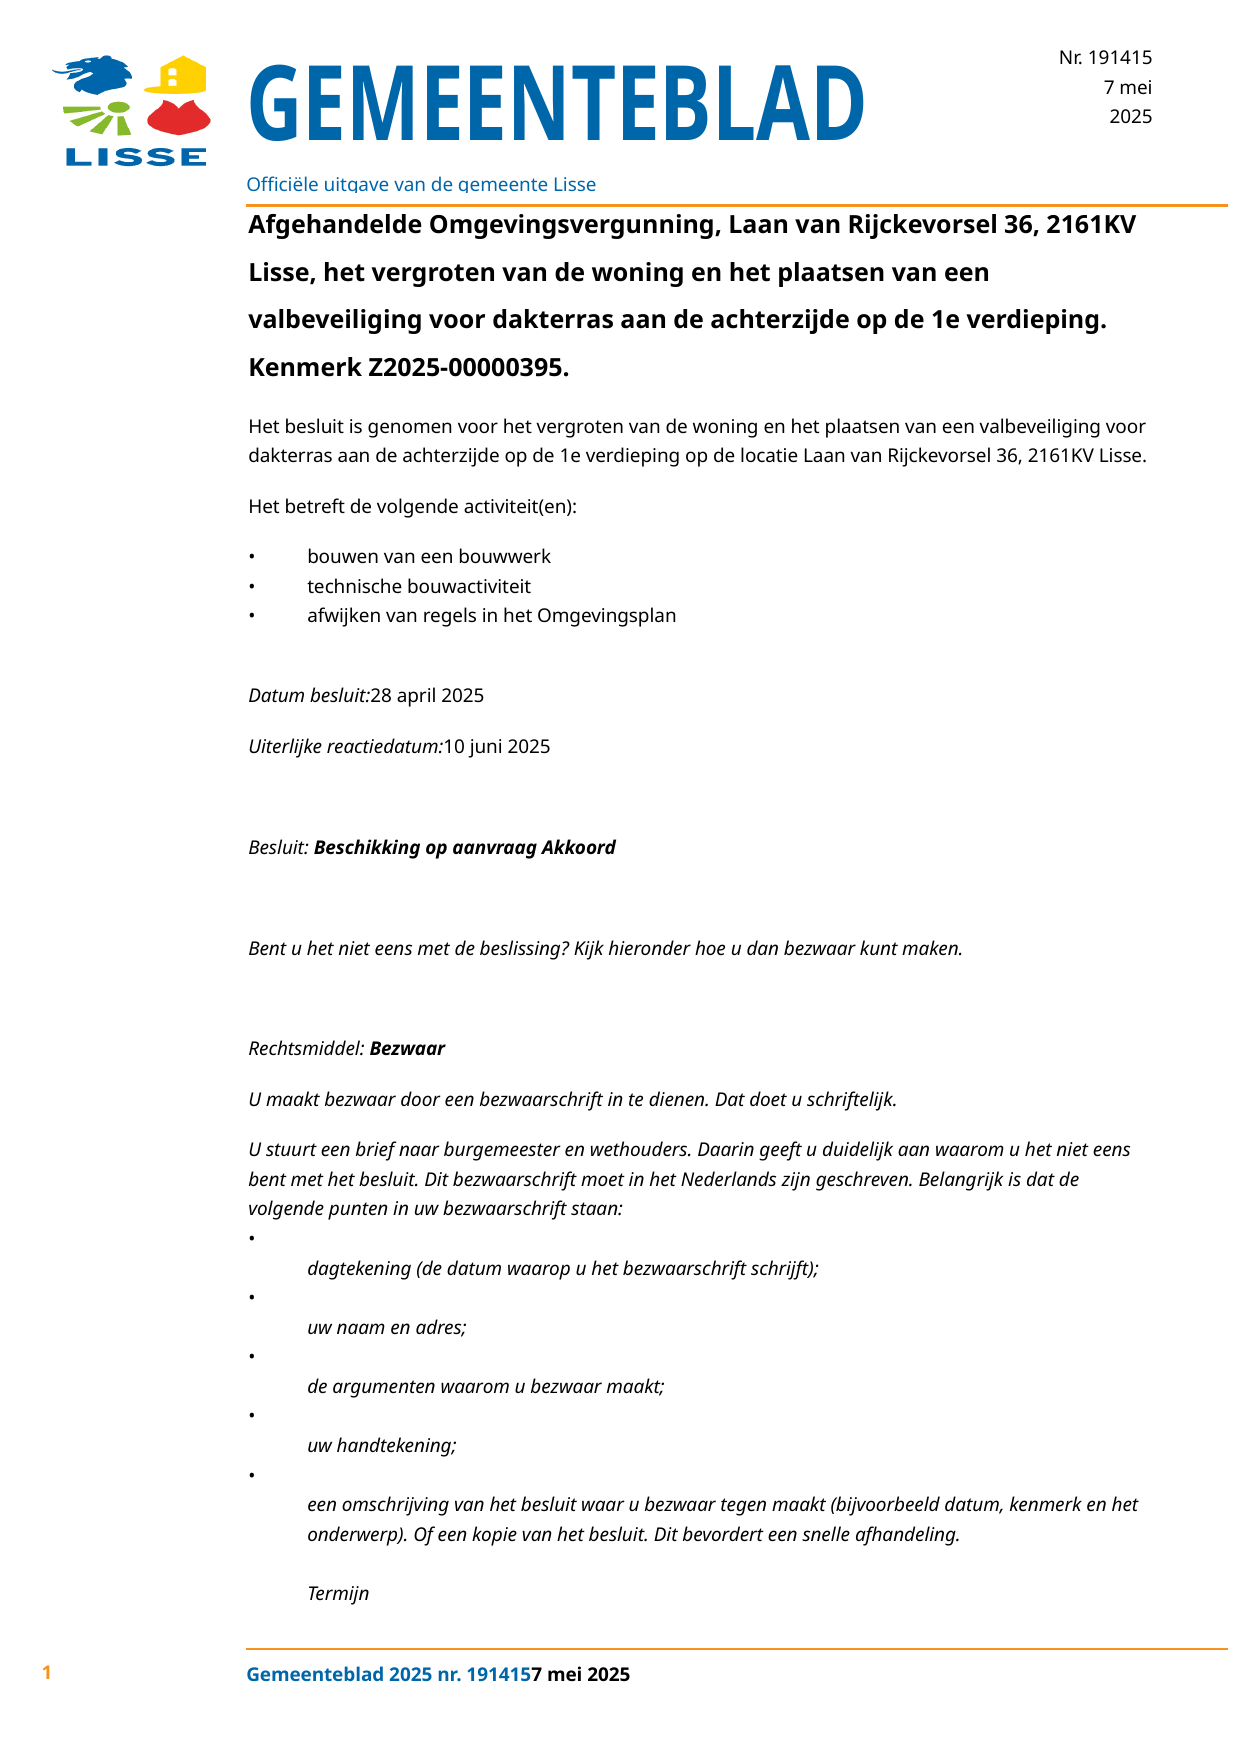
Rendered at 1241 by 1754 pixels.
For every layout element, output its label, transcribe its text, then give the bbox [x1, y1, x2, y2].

text Datum besluit:28 april 2025 [248, 683, 1152, 708]
list technische bouwactiviteit [248, 573, 1152, 599]
text U stuurt een brief naar burgemeester en wethouders. Daarin geeft u duidelijk aan waarom u het niet eens bent met het besluit. Dit bezwaarschrift moet in het Nederlands zijn geschreven. Belangrijk is dat de volgende punten in uw bezwaarschrift staan: [248, 1136, 1152, 1221]
text Uiterlijke reactiedatum:10 juni 2025 [248, 733, 1152, 759]
text Het besluit is genomen voor het vergroten van de woning en het plaatsen van een valbeveiliging voor dakterras aan de achterzijde op de 1e verdieping op de locatie Laan van Rijckevorsel 36, 2161KV Lisse. [248, 413, 1152, 468]
text Besluit: Beschikking op aanvraag Akkoord [248, 834, 1152, 860]
text Bent u het niet eens met de beslissing? Kijk hieronder hoe u dan bezwaar kunt maken. [248, 935, 1152, 961]
list afwijken van regels in het Omgevingsplan [248, 603, 1152, 628]
list de argumenten waarom u bezwaar maakt; [248, 1373, 1152, 1399]
picture [41, 47, 231, 172]
text Rechtsmiddel: Bezwaar [248, 1036, 1152, 1061]
text Afgehandelde Omgevingsvergunning, Laan van Rijckevorsel 36, 2161KV Lisse, het vergroten van de woning en het plaatsen van een valbeveiliging voor dakterras aan de achterzijde op de 1e verdieping. Kenmerk Z2025-00000395. [248, 207, 1152, 384]
list bouwen van een bouwwerk [248, 543, 1152, 569]
text Het betreft de volgende activiteit(en): [248, 493, 1152, 519]
list een omschrijving van het besluit waar u bezwaar tegen maakt (bijvoorbeeld datum, kenmerk en het onderwerp). Of een kopie van het besluit. Dit bevordert een snelle afhandeling. [248, 1491, 1152, 1547]
list uw handtekening; [248, 1432, 1152, 1458]
list Termijn [248, 1580, 1152, 1606]
text U maakt bezwaar door een bezwaarschrift in te dienen. Dat doet u schriftelijk. [248, 1086, 1152, 1112]
list uw naam en adres; [248, 1314, 1152, 1340]
list dagtekening (de datum waarop u het bezwaarschrift schrijft); [248, 1255, 1152, 1281]
